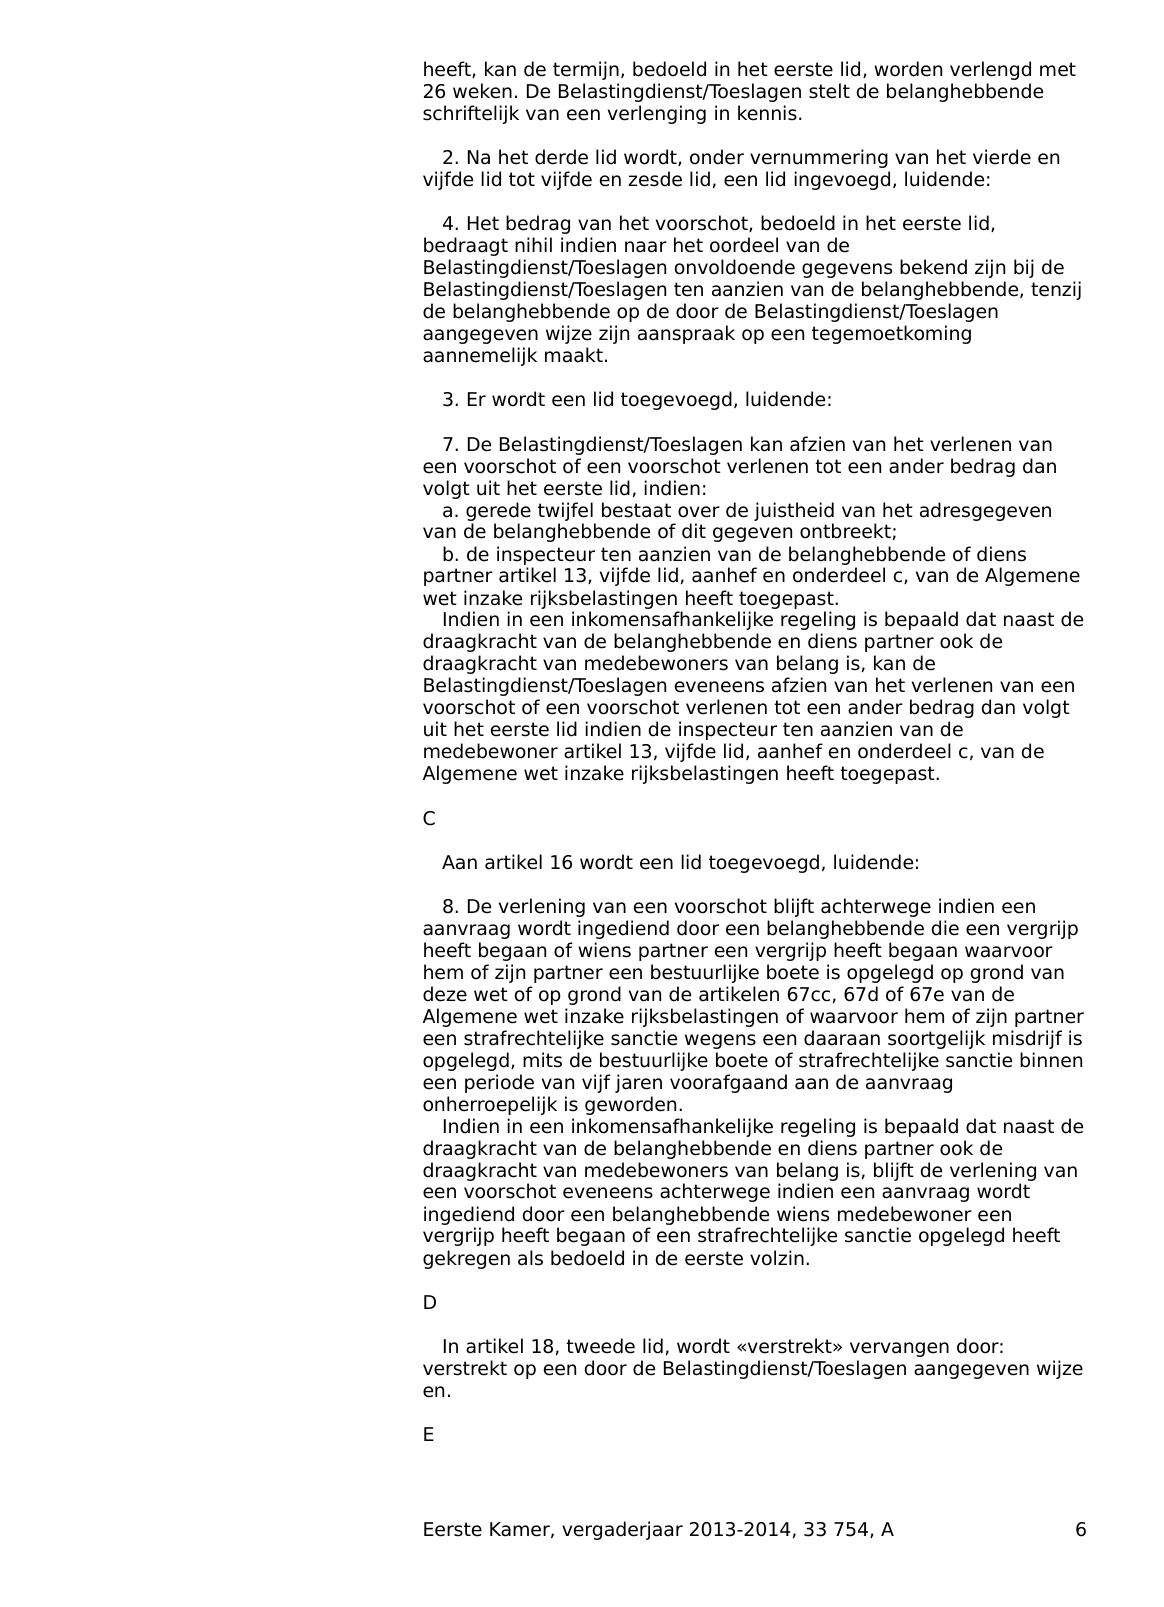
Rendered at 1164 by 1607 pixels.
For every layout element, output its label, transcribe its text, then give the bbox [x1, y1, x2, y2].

text heeft, kan de termijn, bedoeld in het eerste lid, worden verlengd met 26 weken. De Belastingdienst/Toeslagen stelt de belanghebbende schriftelijk van een verlenging in kennis. [422, 59, 1087, 125]
text E [422, 1424, 1087, 1446]
text Aan artikel 16 wordt een lid toegevoegd, luidende: [422, 852, 1087, 873]
text b. de inspecteur ten aanzien van de belanghebbende of diens partner artikel 13, vijfde lid, aanhef en onderdeel c, van de Algemene wet inzake rijksbelastingen heeft toegepast. [422, 543, 1087, 609]
text 2. Na het derde lid wordt, onder vernummering van het vierde en vijfde lid tot vijfde en zesde lid, een lid ingevoegd, luidende: [422, 147, 1087, 191]
text In artikel 18, tweede lid, wordt «verstrekt» vervangen door: verstrekt op een door de Belastingdienst/Toeslagen aangegeven wijze en. [422, 1336, 1087, 1402]
text C [422, 807, 1087, 829]
text Indien in een inkomensafhankelijke regeling is bepaald dat naast de draagkracht van de belanghebbende en diens partner ook de draagkracht van medebewoners van belang is, kan de Belastingdienst/Toeslagen eveneens afzien van het verlenen van een voorschot of een voorschot verlenen tot een ander bedrag dan volgt uit het eerste lid indien de inspecteur ten aanzien van de medebewoner artikel 13, vijfde lid, aanhef en onderdeel c, van de Algemene wet inzake rijksbelastingen heeft toegepast. [422, 609, 1087, 785]
text Indien in een inkomensafhankelijke regeling is bepaald dat naast de draagkracht van de belanghebbende en diens partner ook de draagkracht van medebewoners van belang is, blijft de verlening van een voorschot eveneens achterwege indien een aanvraag wordt ingediend door een belanghebbende wiens medebewoner een vergrijp heeft begaan of een strafrechtelijke sanctie opgelegd heeft gekregen als bedoeld in de eerste volzin. [422, 1116, 1087, 1269]
text 8. De verlening van een voorschot blijft achterwege indien een aanvraag wordt ingediend door een belanghebbende die een vergrijp heeft begaan of wiens partner een vergrijp heeft begaan waarvoor hem of zijn partner een bestuurlijke boete is opgelegd op grond van deze wet of op grond van de artikelen 67cc, 67d of 67e van de Algemene wet inzake rijksbelastingen of waarvoor hem of zijn partner een strafrechtelijke sanctie wegens een daaraan soortgelijk misdrijf is opgelegd, mits de bestuurlijke boete of strafrechtelijke sanctie binnen een periode van vijf jaren voorafgaand aan de aanvraag onherroepelijk is geworden. [422, 896, 1087, 1116]
text 3. Er wordt een lid toegevoegd, luidende: [422, 389, 1087, 411]
text a. gerede twijfel bestaat over de juistheid van het adresgegeven van de belanghebbende of dit gegeven ontbreekt; [422, 499, 1087, 543]
text D [422, 1292, 1087, 1313]
text 4. Het bedrag van het voorschot, bedoeld in het eerste lid, bedraagt nihil indien naar het oordeel van de Belastingdienst/Toeslagen onvoldoende gegevens bekend zijn bij de Belastingdienst/Toeslagen ten aanzien van de belanghebbende, tenzij de belanghebbende op de door de Belastingdienst/Toeslagen aangegeven wijze zijn aanspraak op een tegemoetkoming aannemelijk maakt. [422, 213, 1087, 367]
text 7. De Belastingdienst/Toeslagen kan afzien van het verlenen van een voorschot of een voorschot verlenen tot een ander bedrag dan volgt uit het eerste lid, indien: [422, 433, 1087, 499]
